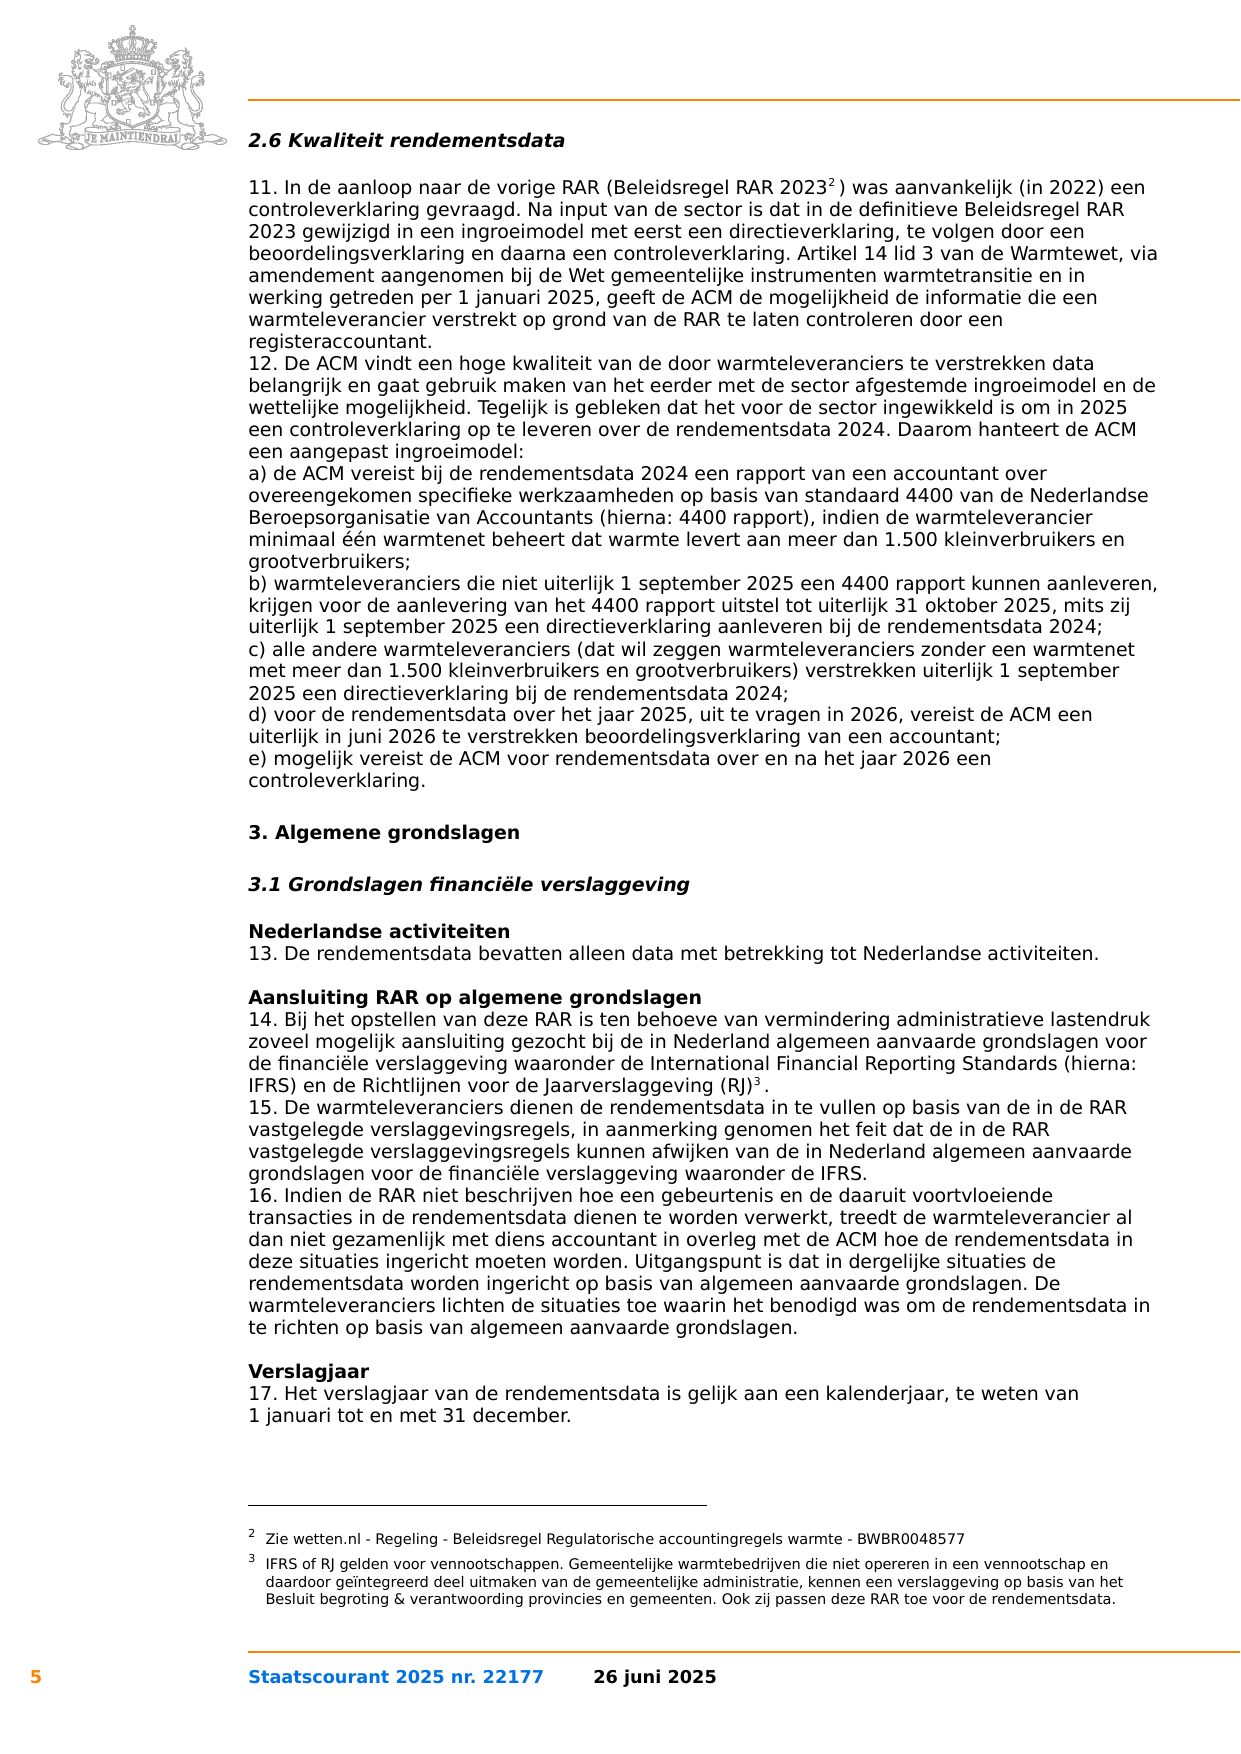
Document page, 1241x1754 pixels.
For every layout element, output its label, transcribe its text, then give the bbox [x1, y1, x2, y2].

text 14. Bij het opstellen van deze RAR is ten behoeve van vermindering administratieve lastendruk zoveel mogelijk aansluiting gezocht bij de in Nederland algemeen aanvaarde grondslagen voor de financiële verslaggeving waaronder de International Financial Reporting Standards (hierna: IFRS) en de Richtlijnen voor de Jaarverslaggeving (RJ). [248, 1009, 1163, 1097]
subtitle 2.6 Kwaliteit rendementsdata [248, 130, 1163, 152]
text 13. De rendementsdata bevatten alleen data met betrekking tot Nederlandse activiteiten. [248, 943, 1163, 965]
text a) de ACM vereist bij de rendementsdata 2024 een rapport van een accountant over overeengekomen specifieke werkzaamheden op basis van standaard 4400 van de Nederlandse Beroepsorganisatie van Accountants (hierna: 4400 rapport), indien de warmteleverancier minimaal één warmtenet beheert dat warmte levert aan meer dan 1.500 kleinverbruikers en grootverbruikers; [248, 463, 1163, 572]
text 17. Het verslagjaar van de rendementsdata is gelijk aan een kalenderjaar, te weten van 1 januari tot en met 31 december. [248, 1383, 1163, 1427]
text 15. De warmteleveranciers dienen de rendementsdata in te vullen op basis van de in de RAR vastgelegde verslaggevingsregels, in aanmerking genomen het feit dat de in de RAR vastgelegde verslaggevingsregels kunnen afwijken van de in Nederland algemeen aanvaarde grondslagen voor de financiële verslaggeving waaronder de IFRS. [248, 1097, 1163, 1185]
subtitle 3. Algemene grondslagen [248, 822, 1163, 844]
text d) voor de rendementsdata over het jaar 2025, uit te vragen in 2026, vereist de ACM een uiterlijk in juni 2026 te verstrekken beoordelingsverklaring van een accountant; [248, 704, 1163, 748]
text c) alle andere warmteleveranciers (dat wil zeggen warmteleveranciers zonder een warmtenet met meer dan 1.500 kleinverbruikers en grootverbruikers) verstrekken uiterlijk 1 september 2025 een directieverklaring bij de rendementsdata 2024; [248, 638, 1163, 704]
text Zie wetten.nl - Regeling - Beleidsregel Regulatorische accountingregels warmte - BWBR0048577 [248, 1527, 1163, 1549]
picture [38, 25, 227, 150]
subtitle Verslagjaar [248, 1361, 1163, 1383]
subtitle Aansluiting RAR op algemene grondslagen [248, 987, 1163, 1009]
text IFRS of RJ gelden voor vennootschappen. Gemeentelijke warmtebedrijven die niet opereren in een vennootschap en daardoor geïntegreerd deel uitmaken van de gemeentelijke administratie, kennen een verslaggeving op basis van het Besluit begroting & verantwoording provincies en gemeenten. Ook zij passen deze RAR toe voor de rendementsdata. [248, 1552, 1163, 1608]
subtitle 3.1 Grondslagen financiële verslaggeving [248, 874, 1163, 896]
text e) mogelijk vereist de ACM voor rendementsdata over en na het jaar 2026 een controleverklaring. [248, 748, 1163, 792]
text 12. De ACM vindt een hoge kwaliteit van de door warmteleveranciers te verstrekken data belangrijk en gaat gebruik maken van het eerder met de sector afgestemde ingroeimodel en de wettelijke mogelijkheid. Tegelijk is gebleken dat het voor de sector ingewikkeld is om in 2025 een controleverklaring op te leveren over de rendementsdata 2024. Daarom hanteert de ACM een aangepast ingroeimodel: [248, 353, 1163, 463]
subtitle Nederlandse activiteiten [248, 921, 1163, 943]
text 16. Indien de RAR niet beschrijven hoe een gebeurtenis en de daaruit voortvloeiende transacties in de rendementsdata dienen te worden verwerkt, treedt de warmteleverancier al dan niet gezamenlijk met diens accountant in overleg met de ACM hoe de rendementsdata in deze situaties ingericht moeten worden. Uitgangspunt is dat in dergelijke situaties de rendementsdata worden ingericht op basis van algemeen aanvaarde grondslagen. De warmteleveranciers lichten de situaties toe waarin het benodigd was om de rendementsdata in te richten op basis van algemeen aanvaarde grondslagen. [248, 1185, 1163, 1339]
text 11. In de aanloop naar de vorige RAR (Beleidsregel RAR 2023) was aanvankelijk (in 2022) een controleverklaring gevraagd. Na input van de sector is dat in de definitieve Beleidsregel RAR 2023 gewijzigd in een ingroeimodel met eerst een directieverklaring, te volgen door een beoordelingsverklaring en daarna een controleverklaring. Artikel 14 lid 3 van de Warmtewet, via amendement aangenomen bij de Wet gemeentelijke instrumenten warmtetransitie en in werking getreden per 1 januari 2025, geeft de ACM de mogelijkheid de informatie die een warmteleverancier verstrekt op grond van de RAR te laten controleren door een registeraccountant. [248, 177, 1163, 353]
text b) warmteleveranciers die niet uiterlijk 1 september 2025 een 4400 rapport kunnen aanleveren, krijgen voor de aanlevering van het 4400 rapport uitstel tot uiterlijk 31 oktober 2025, mits zij uiterlijk 1 september 2025 een directieverklaring aanleveren bij de rendementsdata 2024; [248, 572, 1163, 638]
